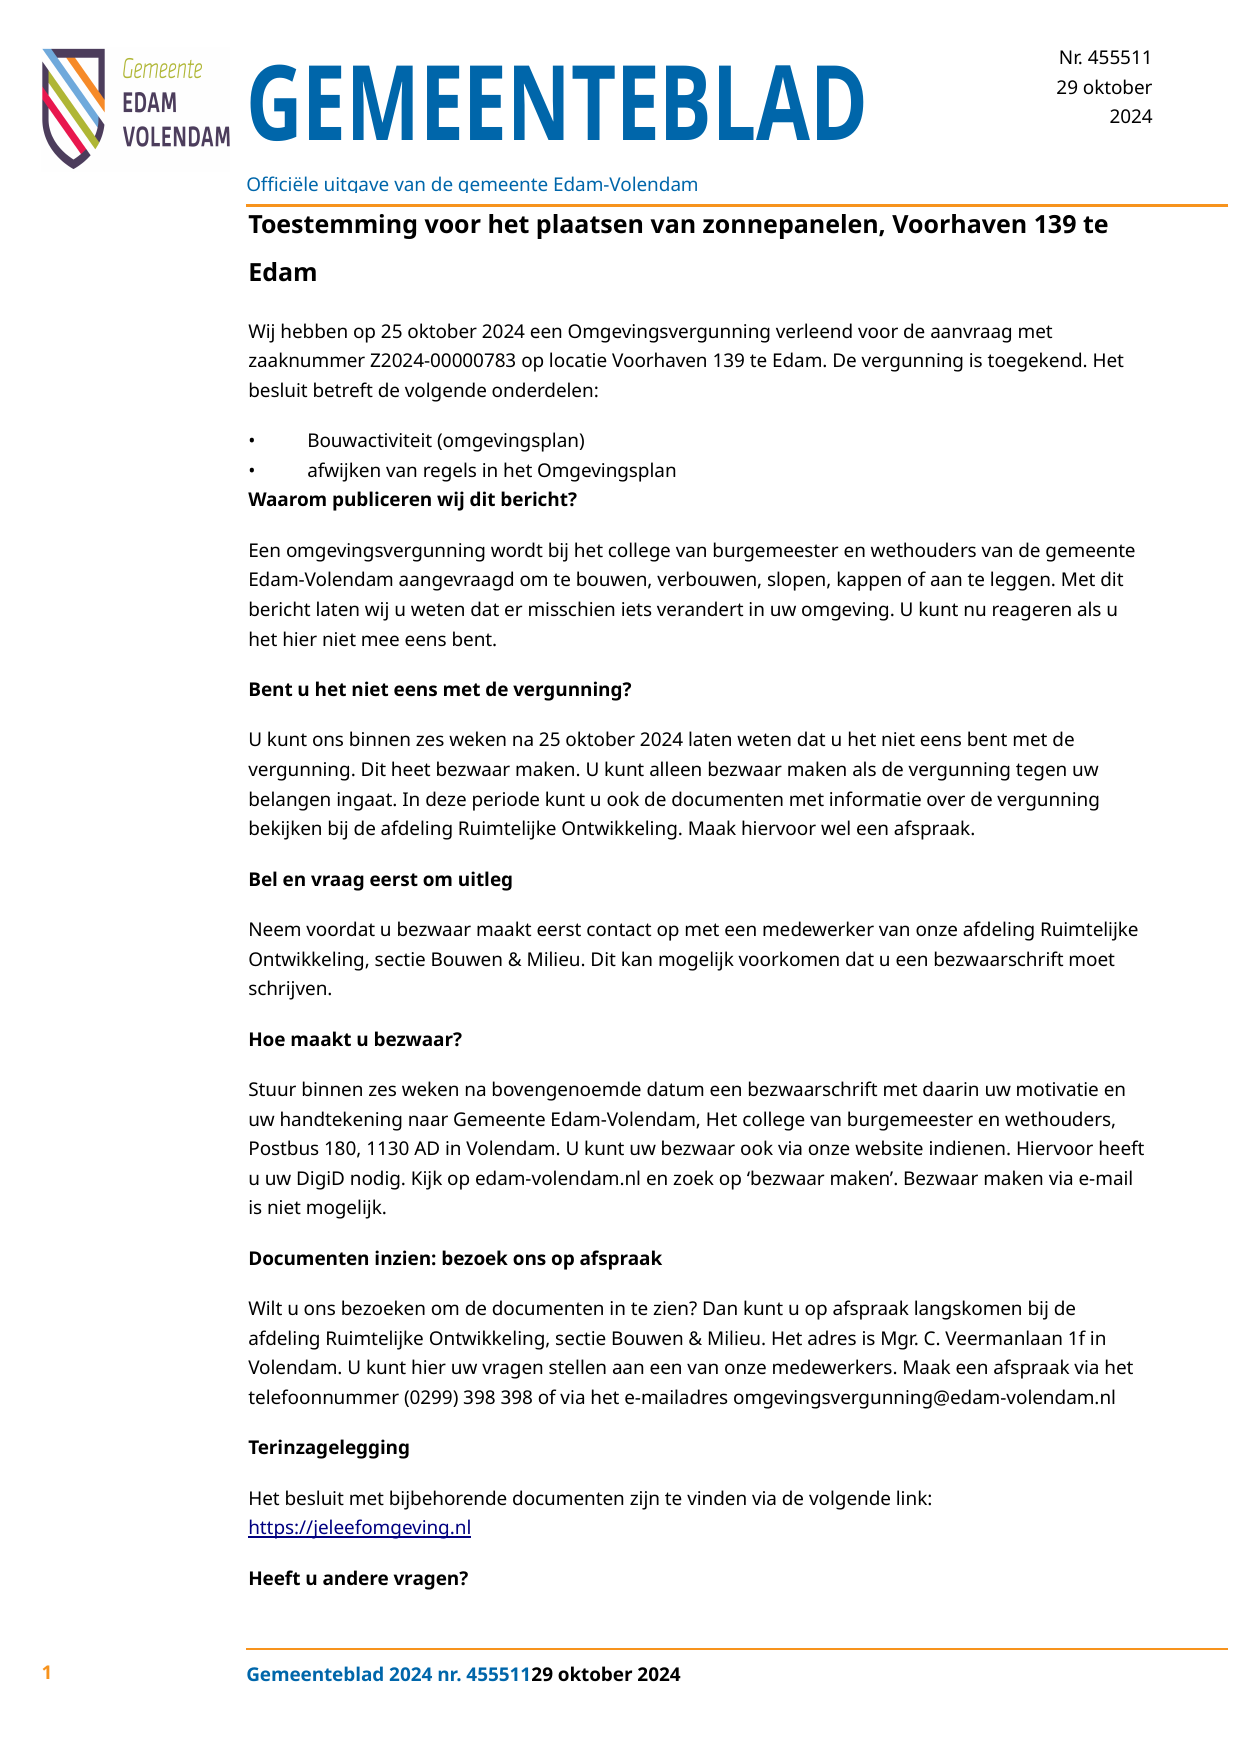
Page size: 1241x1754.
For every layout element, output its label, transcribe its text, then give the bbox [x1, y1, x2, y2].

text Wij hebben op 25 oktober 2024 een Omgevingsvergunning verleend voor de aanvraag met zaaknummer Z2024-00000783 op locatie Voorhaven 139 te Edam. De vergunning is toegekend. Het besluit betreft de volgende onderdelen: [248, 318, 1152, 403]
text Toestemming voor het plaatsen van zonnepanelen, Voorhaven 139 te Edam [248, 207, 1152, 288]
text Hoe maakt u bezwaar? [248, 1026, 1152, 1052]
text Stuur binnen zes weken na bovengenoemde datum een bezwaarschrift met daarin uw motivatie en uw handtekening naar Gemeente Edam-Volendam, Het college van burgemeester en wethouders, Postbus 180, 1130 AD in Volendam. U kunt uw bezwaar ook via onze website indienen. Hiervoor heeft u uw DigiD nodig. Kijk op edam-volendam.nl en zoek op ‘bezwaar maken’. Bezwaar maken via e-mail is niet mogelijk. [248, 1076, 1152, 1220]
text Heeft u andere vragen? [248, 1565, 1152, 1591]
text Wilt u ons bezoeken om de documenten in te zien? Dan kunt u op afspraak langskomen bij de afdeling Ruimtelijke Ontwikkeling, sectie Bouwen & Milieu. Het adres is Mgr. C. Veermanlaan 1f in Volendam. U kunt hier uw vragen stellen aan een van onze medewerkers. Maak een afspraak via het telefoonnummer (0299) 398 398 of via het e-mailadres omgevingsvergunning@edam-volendam.nl [248, 1295, 1152, 1410]
text Terinzagelegging [248, 1434, 1152, 1460]
text U kunt ons binnen zes weken na 25 oktober 2024 laten weten dat u het niet eens bent met de vergunning. Dit heet bezwaar maken. U kunt alleen bezwaar maken als de vergunning tegen uw belangen ingaat. In deze periode kunt u ook de documenten met informatie over de vergunning bekijken bij de afdeling Ruimtelijke Ontwikkeling. Maak hiervoor wel een afspraak. [248, 727, 1152, 841]
text Documenten inzien: bezoek ons op afspraak [248, 1245, 1152, 1271]
text Waarom publiceren wij dit bericht? [248, 487, 1152, 512]
text Neem voordat u bezwaar maakt eerst contact op met een medewerker van onze afdeling Ruimtelijke Ontwikkeling, sectie Bouwen & Milieu. Dit kan mogelijk voorkomen dat u een bezwaarschrift moet schrijven. [248, 916, 1152, 1001]
list afwijken van regels in het Omgevingsplan [248, 457, 1152, 483]
text Bel en vraag eerst om uitleg [248, 866, 1152, 892]
text Het besluit met bijbehorende documenten zijn te vinden via de volgende link: https://jeleefomgeving.nl [248, 1485, 1152, 1540]
text Bent u het niet eens met de vergunning? [248, 676, 1152, 702]
picture [41, 47, 231, 172]
text Een omgevingsvergunning wordt bij het college van burgemeester en wethouders van de gemeente Edam-Volendam aangevraagd om te bouwen, verbouwen, slopen, kappen of aan te leggen. Met dit bericht laten wij u weten dat er misschien iets verandert in uw omgeving. U kunt nu reageren als u het hier niet mee eens bent. [248, 537, 1152, 652]
list Bouwactiviteit (omgevingsplan) [248, 427, 1152, 453]
